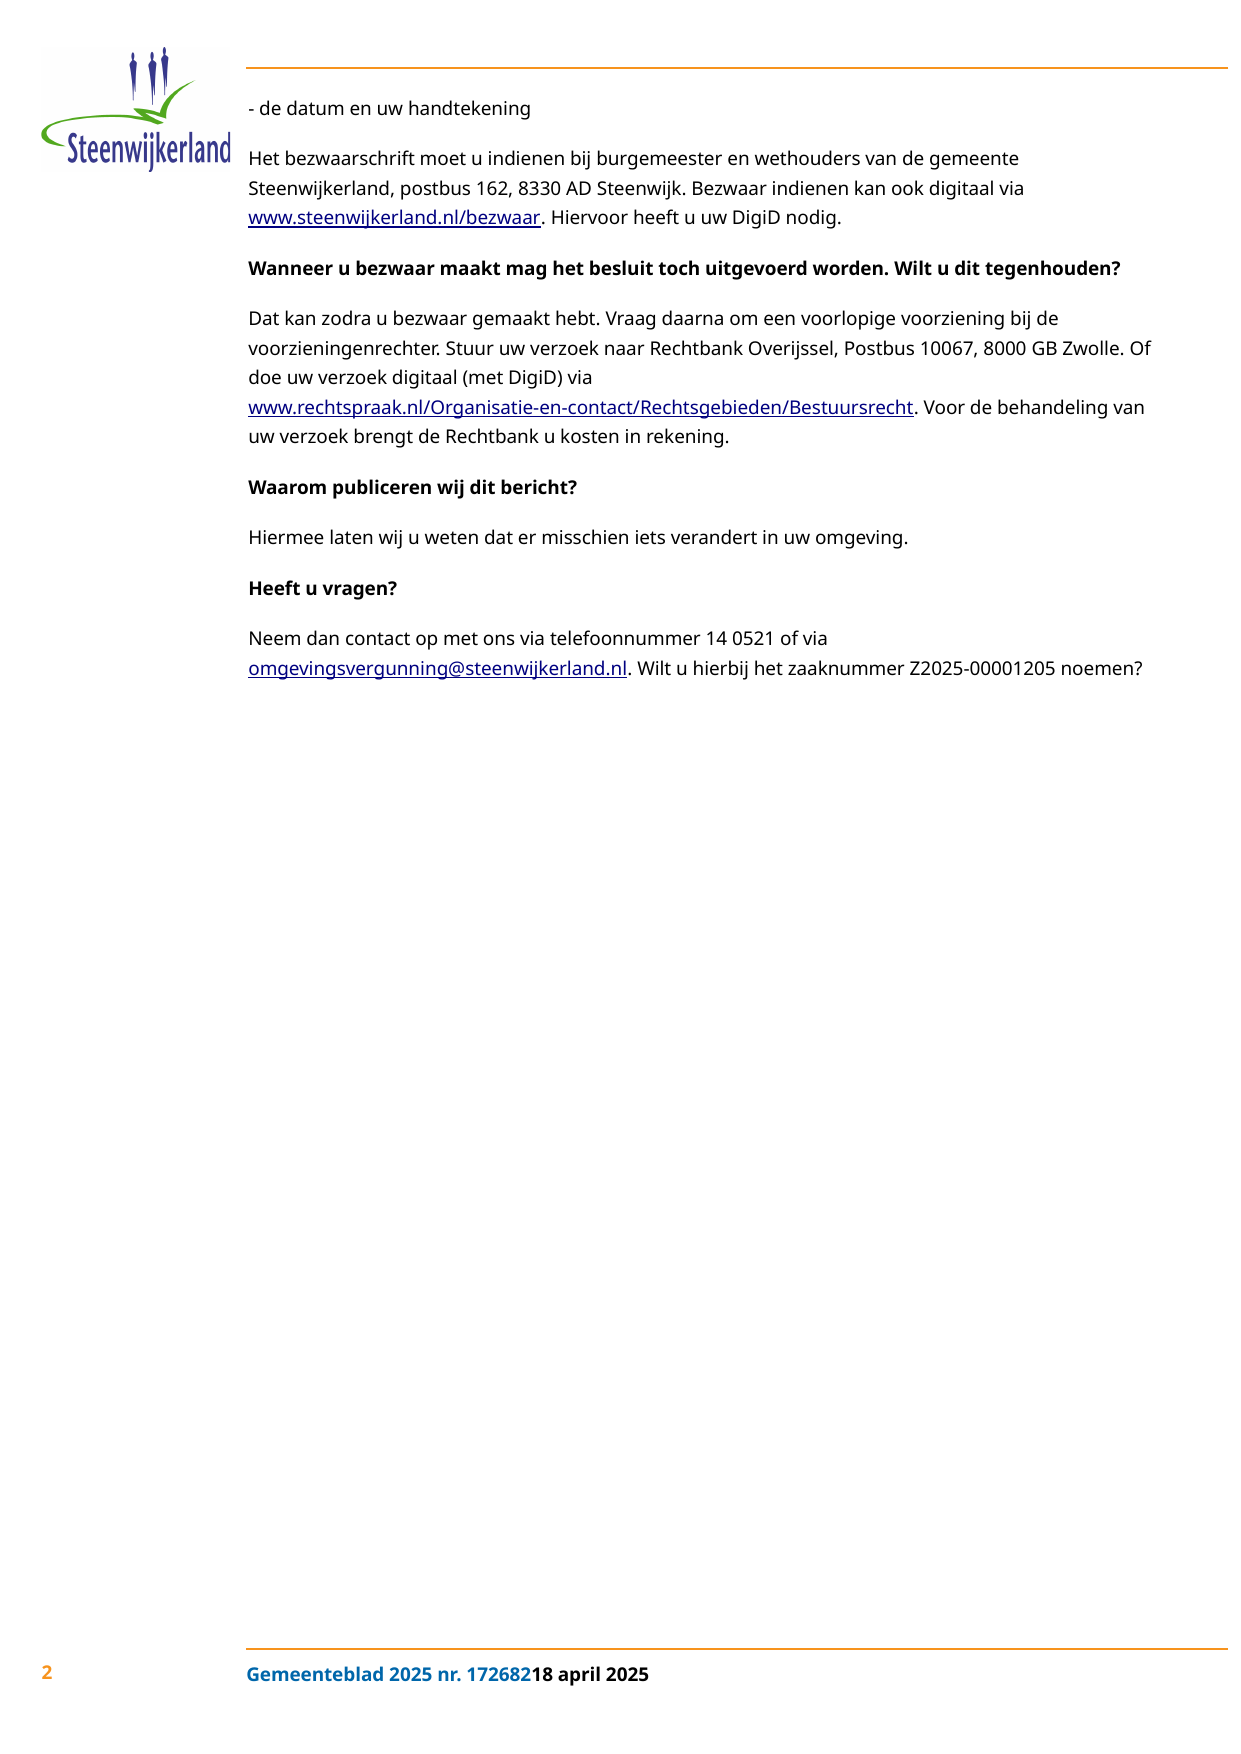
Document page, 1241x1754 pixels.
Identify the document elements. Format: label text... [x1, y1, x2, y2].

text Het bezwaarschrift moet u indienen bij burgemeester en wethouders van de gemeente Steenwijkerland, postbus 162, 8330 AD Steenwijk. Bezwaar indienen kan ook digitaal via www.steenwijkerland.nl/bezwaar. Hiervoor heeft u uw DigiD nodig. [248, 145, 1152, 230]
text Neem dan contact op met ons via telefoonnummer 14 0521 of via omgevingsvergunning@steenwijkerland.nl. Wilt u hierbij het zaaknummer Z2025-00001205 noemen? [248, 625, 1152, 681]
text - de datum en uw handtekening [248, 95, 1152, 121]
text Heeft u vragen? [248, 575, 1152, 601]
text Waarom publiceren wij dit bericht? [248, 474, 1152, 500]
text Hiermee laten wij u weten dat er misschien iets verandert in uw omgeving. [248, 524, 1152, 550]
picture [41, 47, 231, 172]
text Dat kan zodra u bezwaar gemaakt hebt. Vraag daarna om een voorlopige voorziening bij de voorzieningenrechter. Stuur uw verzoek naar Rechtbank Overijssel, Postbus 10067, 8000 GB Zwolle. Of doe uw verzoek digitaal (met DigiD) via www.rechtspraak.nl/Organisatie-en-contact/Rechtsgebieden/Bestuursrecht. Voor de behandeling van uw verzoek brengt de Rechtbank u kosten in rekening. [248, 305, 1152, 449]
text Wanneer u bezwaar maakt mag het besluit toch uitgevoerd worden. Wilt u dit tegenhouden? [248, 255, 1152, 281]
